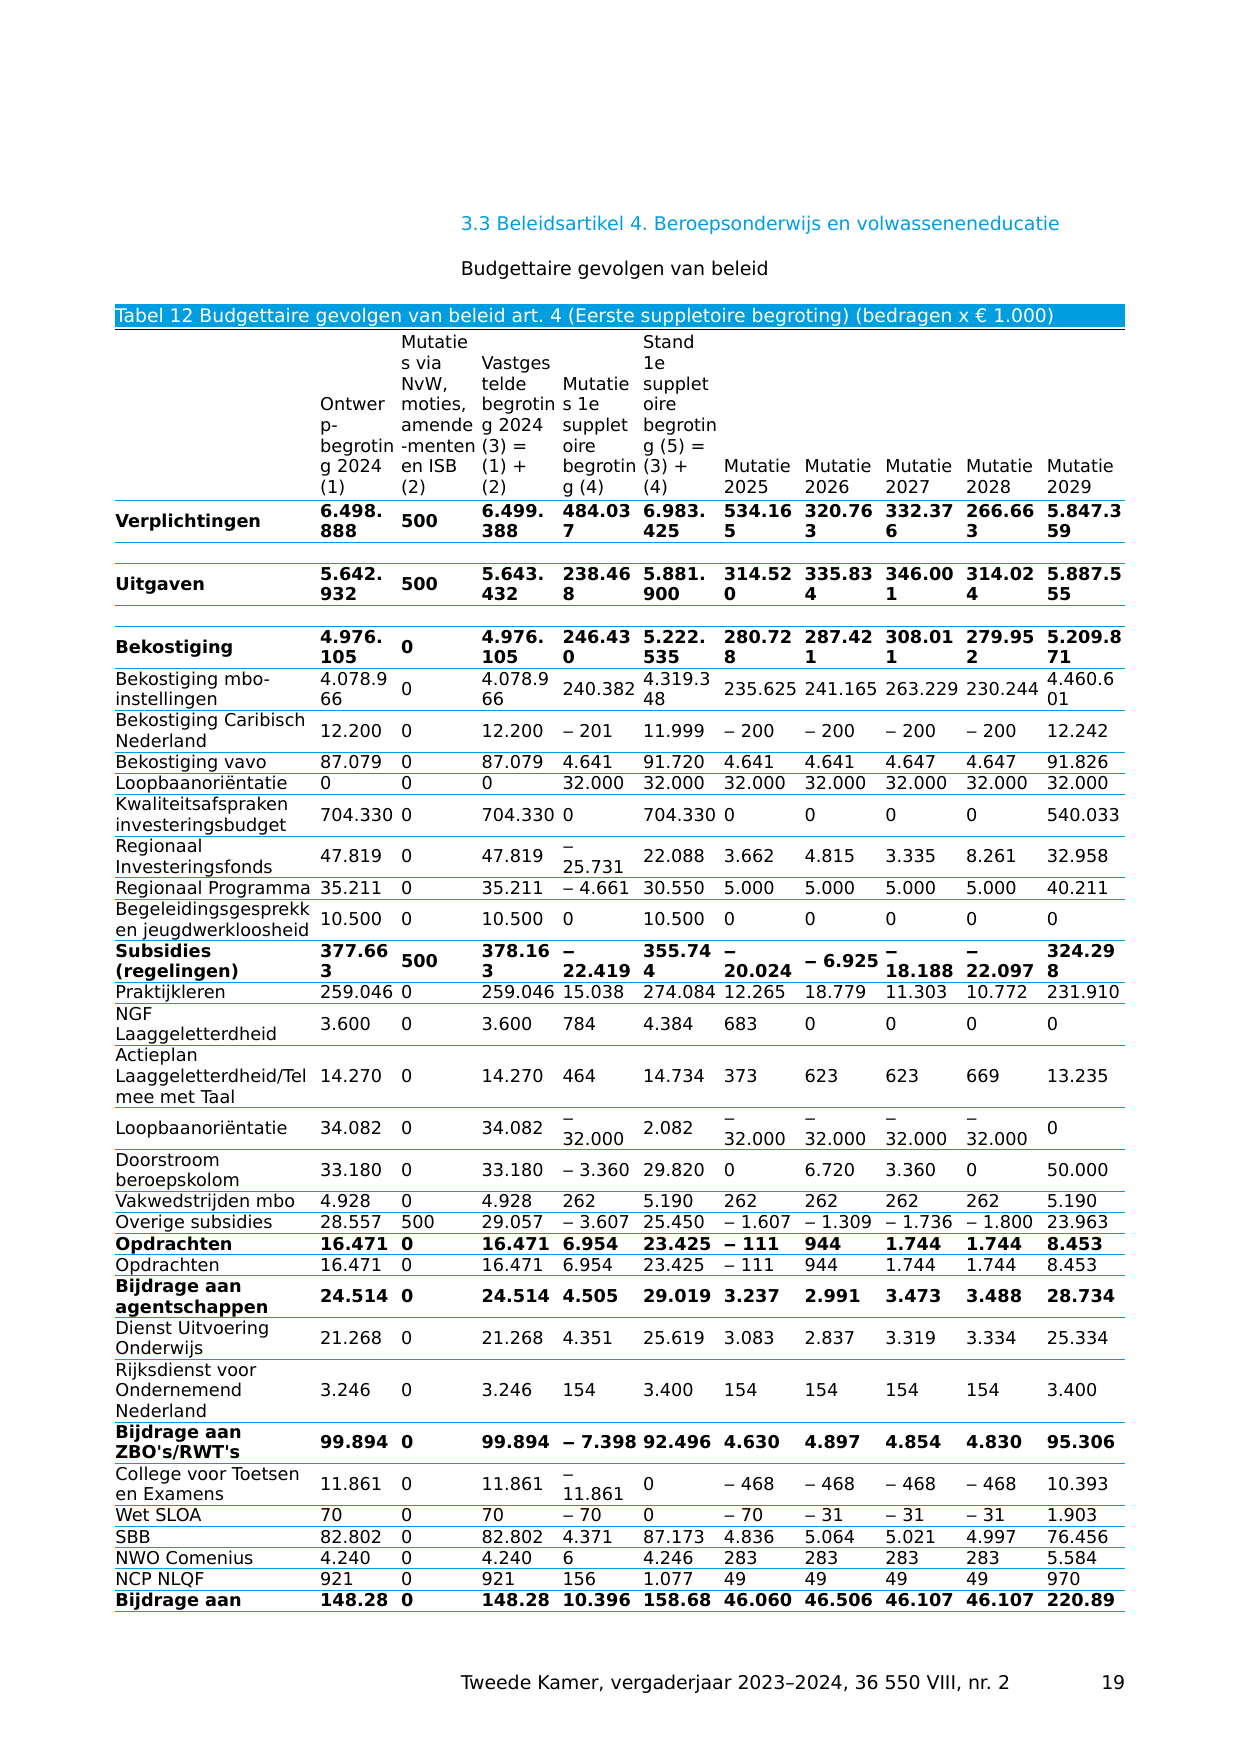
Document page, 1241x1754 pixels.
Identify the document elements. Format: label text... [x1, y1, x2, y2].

table_cell Mutatie 2028 [963, 330, 1044, 500]
table_cell 4.647 [882, 753, 963, 773]
table_cell 8.261 [963, 837, 1044, 877]
table_cell 4.460.601 [1044, 669, 1125, 710]
table_cell 1.744 [963, 1255, 1044, 1275]
table_cell 4.854 [882, 1423, 963, 1463]
table_cell 623 [882, 1046, 963, 1107]
table_cell 335.834 [801, 564, 882, 605]
table_cell 3.488 [963, 1276, 1044, 1317]
table_cell 32.000 [721, 774, 801, 794]
table_cell 0 [398, 795, 478, 836]
table_cell 16.471 [317, 1255, 398, 1275]
table_cell 5.190 [640, 1192, 721, 1212]
table_cell 0 [640, 1506, 721, 1526]
table_cell 30.550 [640, 878, 721, 898]
table_cell 154 [721, 1360, 801, 1421]
table_cell 0 [398, 1360, 478, 1421]
table_cell 308.011 [882, 627, 963, 668]
table_cell 25.450 [640, 1213, 721, 1233]
table_cell 13.235 [1044, 1046, 1125, 1107]
table_cell 262 [721, 1192, 801, 1212]
table_cell 32.000 [882, 774, 963, 794]
table_cell 23.963 [1044, 1213, 1125, 1233]
table_cell [1044, 543, 1125, 563]
table_cell 0 [398, 1527, 478, 1547]
table_cell 22.088 [640, 837, 721, 877]
table_cell ‒ 11.861 [559, 1464, 640, 1505]
title 3.3 Beleidsartikel 4. Beroepsonderwijs en volwasseneneducatie [461, 213, 1125, 235]
table_cell 0 [398, 1234, 478, 1254]
table_cell 683 [721, 1004, 801, 1045]
table_cell Mutatie 2027 [882, 330, 963, 500]
table_cell 235.625 [721, 669, 801, 710]
table_cell 320.763 [801, 501, 882, 542]
table_cell 6.498.888 [317, 501, 398, 542]
table_cell 0 [882, 1004, 963, 1045]
table_cell 4.641 [801, 753, 882, 773]
table_cell 0 [398, 837, 478, 877]
table_cell ‒ 111 [721, 1234, 801, 1254]
table_cell 0 [398, 1569, 478, 1589]
table_cell 3.600 [317, 1004, 398, 1045]
table_cell 21.268 [317, 1318, 398, 1359]
table_cell 5.209.871 [1044, 627, 1125, 668]
table_cell 46.107 [882, 1591, 963, 1611]
table_cell ‒ 200 [882, 711, 963, 751]
table_cell Kwaliteitsafspraken investeringsbudget [115, 795, 317, 836]
table_cell ‒ 1.736 [882, 1213, 963, 1233]
table_cell 32.000 [559, 774, 640, 794]
table_cell 154 [559, 1360, 640, 1421]
table_cell 148.28 [317, 1591, 398, 1611]
table_cell 246.430 [559, 627, 640, 668]
table_cell 5.000 [801, 878, 882, 898]
table_cell 0 [398, 774, 478, 794]
table_cell 262 [801, 1192, 882, 1212]
table_cell 5.887.555 [1044, 564, 1125, 605]
table_cell 283 [882, 1548, 963, 1568]
table_cell 21.268 [479, 1318, 559, 1359]
table_cell 32.000 [963, 774, 1044, 794]
table_cell Vastgestelde begroting 2024 (3) = (1) + (2) [479, 330, 559, 500]
table_cell 944 [801, 1255, 882, 1275]
table_cell 314.520 [721, 564, 801, 605]
table_cell 944 [801, 1234, 882, 1254]
table_cell 1.077 [640, 1569, 721, 1589]
table_cell ‒ 200 [721, 711, 801, 751]
table_cell Bekostiging mbo-instellingen [115, 669, 317, 710]
table_cell [1044, 606, 1125, 626]
table_cell 12.265 [721, 983, 801, 1003]
table_cell 704.330 [479, 795, 559, 836]
table_cell Bekostiging [115, 627, 317, 668]
table_cell 5.000 [721, 878, 801, 898]
table_cell 32.000 [1044, 774, 1125, 794]
table_cell 0 [963, 900, 1044, 940]
table_cell 29.019 [640, 1276, 721, 1317]
table_cell ‒ 70 [721, 1506, 801, 1526]
table_cell 314.024 [963, 564, 1044, 605]
table_cell 49 [801, 1569, 882, 1589]
table_cell 6.499.388 [479, 501, 559, 542]
table_cell 87.079 [479, 753, 559, 773]
table_cell ‒ 32.000 [801, 1108, 882, 1149]
table_cell 28.557 [317, 1213, 398, 1233]
table_cell 0 [398, 1150, 478, 1191]
table_cell 484.037 [559, 501, 640, 542]
table_cell Opdrachten [115, 1255, 317, 1275]
table_cell ‒ 1.607 [721, 1213, 801, 1233]
table_cell ‒ 22.097 [963, 941, 1044, 982]
table_cell [801, 606, 882, 626]
table_cell ‒ 70 [559, 1506, 640, 1526]
table_cell Bekostiging Caribisch Nederland [115, 711, 317, 751]
table_cell 240.382 [559, 669, 640, 710]
table_cell 262 [882, 1192, 963, 1212]
table_cell 14.270 [317, 1046, 398, 1107]
table_cell ‒ 20.024 [721, 941, 801, 982]
table_cell [721, 606, 801, 626]
table_cell Praktijkleren [115, 983, 317, 1003]
table_cell 25.334 [1044, 1318, 1125, 1359]
table_cell 5.190 [1044, 1192, 1125, 1212]
table_cell 500 [398, 564, 478, 605]
table_cell [115, 606, 317, 626]
table_cell Bijdrage aan agentschappen [115, 1276, 317, 1317]
table_cell 32.958 [1044, 837, 1125, 877]
table_cell [640, 606, 721, 626]
table_cell 0 [963, 1004, 1044, 1045]
table_cell 70 [317, 1506, 398, 1526]
table_cell 6 [559, 1548, 640, 1568]
table_cell [559, 543, 640, 563]
table_cell 46.107 [963, 1591, 1044, 1611]
table_cell 148.28 [479, 1591, 559, 1611]
table_cell 4.505 [559, 1276, 640, 1317]
table_cell 35.211 [479, 878, 559, 898]
table_cell 0 [398, 1548, 478, 1568]
table_cell 0 [882, 900, 963, 940]
table_cell ‒ 32.000 [882, 1108, 963, 1149]
table_cell 34.082 [479, 1108, 559, 1149]
table_cell 0 [559, 900, 640, 940]
table_cell 0 [721, 1150, 801, 1191]
table_cell ‒ 468 [963, 1464, 1044, 1505]
table_cell 3.334 [963, 1318, 1044, 1359]
table_cell 33.180 [479, 1150, 559, 1191]
table_cell 0 [559, 795, 640, 836]
table_cell 0 [398, 627, 478, 668]
table_cell [882, 543, 963, 563]
table_cell 377.663 [317, 941, 398, 982]
table_cell Verplichtingen [115, 501, 317, 542]
table_cell 346.001 [882, 564, 963, 605]
table_cell 11.999 [640, 711, 721, 751]
table_cell 25.619 [640, 1318, 721, 1359]
table_cell 279.952 [963, 627, 1044, 668]
table_cell ‒ 31 [963, 1506, 1044, 1526]
table_cell 280.728 [721, 627, 801, 668]
table_cell 10.772 [963, 983, 1044, 1003]
table_cell 970 [1044, 1569, 1125, 1589]
table_cell 540.033 [1044, 795, 1125, 836]
table_cell 3.400 [1044, 1360, 1125, 1421]
table_cell 283 [801, 1548, 882, 1568]
table_cell 14.270 [479, 1046, 559, 1107]
table_cell 4.240 [317, 1548, 398, 1568]
table_cell 46.060 [721, 1591, 801, 1611]
table_cell ‒ 31 [801, 1506, 882, 1526]
table_cell ‒ 3.360 [559, 1150, 640, 1191]
table_cell 3.473 [882, 1276, 963, 1317]
table_cell 0 [1044, 900, 1125, 940]
table_cell 0 [479, 774, 559, 794]
table_cell 266.663 [963, 501, 1044, 542]
table_cell 28.734 [1044, 1276, 1125, 1317]
table_cell 3.600 [479, 1004, 559, 1045]
table_cell 24.514 [317, 1276, 398, 1317]
table_cell 16.471 [479, 1234, 559, 1254]
table_cell 1.744 [882, 1234, 963, 1254]
table_cell 16.471 [479, 1255, 559, 1275]
table_cell Regionaal Investeringsfonds [115, 837, 317, 877]
table_cell 6.983.425 [640, 501, 721, 542]
table_cell 4.078.966 [479, 669, 559, 710]
table_cell 4.630 [721, 1423, 801, 1463]
table_cell 40.211 [1044, 878, 1125, 898]
table_cell 3.662 [721, 837, 801, 877]
table_cell 154 [801, 1360, 882, 1421]
table_cell 0 [398, 1423, 478, 1463]
table_cell 0 [398, 1108, 478, 1149]
table_cell 231.910 [1044, 983, 1125, 1003]
table_cell 5.584 [1044, 1548, 1125, 1568]
table_cell 355.744 [640, 941, 721, 982]
table_cell 5.643.432 [479, 564, 559, 605]
table_cell 262 [963, 1192, 1044, 1212]
table_cell 5.881.900 [640, 564, 721, 605]
table_cell 91.720 [640, 753, 721, 773]
table_cell 0 [398, 900, 478, 940]
table_cell ‒ 4.661 [559, 878, 640, 898]
table_cell 0 [1044, 1004, 1125, 1045]
table_cell 238.468 [559, 564, 640, 605]
table_cell Stand 1e suppletoire begroting (5) = (3) + (4) [640, 330, 721, 500]
table_cell 82.802 [479, 1527, 559, 1547]
table_cell Bekostiging vavo [115, 753, 317, 773]
table_cell 158.68 [640, 1591, 721, 1611]
table_cell 4.897 [801, 1423, 882, 1463]
table_cell 5.064 [801, 1527, 882, 1547]
table_cell 3.246 [317, 1360, 398, 1421]
table_cell 0 [398, 878, 478, 898]
table_cell 6.720 [801, 1150, 882, 1191]
table_cell 921 [479, 1569, 559, 1589]
table_cell 1.744 [963, 1234, 1044, 1254]
table_cell 47.819 [479, 837, 559, 877]
table_cell 11.303 [882, 983, 963, 1003]
table_cell 12.200 [479, 711, 559, 751]
table_cell 46.506 [801, 1591, 882, 1611]
table_cell ‒ 3.607 [559, 1213, 640, 1233]
title Budgettaire gevolgen van beleid [461, 258, 1125, 280]
table_cell 0 [963, 1150, 1044, 1191]
table_cell 23.425 [640, 1234, 721, 1254]
table_cell 0 [721, 900, 801, 940]
table_cell 623 [801, 1046, 882, 1107]
table_cell [721, 543, 801, 563]
table_cell Dienst Uitvoering Onderwijs [115, 1318, 317, 1359]
table_cell 3.335 [882, 837, 963, 877]
table_cell 12.200 [317, 711, 398, 751]
table_cell 1.744 [882, 1255, 963, 1275]
table_cell ‒ 111 [721, 1255, 801, 1275]
table_cell 34.082 [317, 1108, 398, 1149]
table_cell 35.211 [317, 878, 398, 898]
table_cell 76.456 [1044, 1527, 1125, 1547]
table_cell 10.500 [479, 900, 559, 940]
table_cell ‒ 22.419 [559, 941, 640, 982]
table_cell 99.894 [479, 1423, 559, 1463]
table_cell 230.244 [963, 669, 1044, 710]
table_cell 262 [559, 1192, 640, 1212]
table_cell NCP NLQF [115, 1569, 317, 1589]
table_cell 500 [398, 1213, 478, 1233]
table_cell 0 [398, 669, 478, 710]
table_cell 15.038 [559, 983, 640, 1003]
table_cell NWO Comenius [115, 1548, 317, 1568]
table_cell ‒ 31 [882, 1506, 963, 1526]
table_cell Vakwedstrijden mbo [115, 1192, 317, 1212]
table_cell 5.222.535 [640, 627, 721, 668]
table_cell Mutatie 2029 [1044, 330, 1125, 500]
table_cell Mutatie 2026 [801, 330, 882, 500]
table_cell 3.319 [882, 1318, 963, 1359]
table_cell Rijksdienst voor Ondernemend Nederland [115, 1360, 317, 1421]
table_cell ‒ 200 [963, 711, 1044, 751]
table_cell 0 [1044, 1108, 1125, 1149]
table_cell 5.642.932 [317, 564, 398, 605]
table_cell 784 [559, 1004, 640, 1045]
table_cell 95.306 [1044, 1423, 1125, 1463]
table_cell 4.641 [559, 753, 640, 773]
table_cell 283 [721, 1548, 801, 1568]
table_cell 5.021 [882, 1527, 963, 1547]
table_cell 500 [398, 941, 478, 982]
table_cell 0 [882, 795, 963, 836]
table_cell Regionaal Programma [115, 878, 317, 898]
table_cell 263.229 [882, 669, 963, 710]
table_cell 4.928 [317, 1192, 398, 1212]
table_cell ‒ 25.731 [559, 837, 640, 877]
table_cell 23.425 [640, 1255, 721, 1275]
table_cell 154 [882, 1360, 963, 1421]
table_cell 669 [963, 1046, 1044, 1107]
table_cell 0 [398, 1591, 478, 1611]
table_cell [559, 606, 640, 626]
table_cell 87.173 [640, 1527, 721, 1547]
table_cell ‒ 468 [801, 1464, 882, 1505]
table_cell 0 [398, 1004, 478, 1045]
table_cell 16.471 [317, 1234, 398, 1254]
table_cell 0 [398, 983, 478, 1003]
table_cell 0 [801, 1004, 882, 1045]
table_cell 10.393 [1044, 1464, 1125, 1505]
table_cell 3.083 [721, 1318, 801, 1359]
table_cell 10.500 [640, 900, 721, 940]
table_cell 8.453 [1044, 1255, 1125, 1275]
table_cell 14.734 [640, 1046, 721, 1107]
table_cell [801, 543, 882, 563]
table_cell 2.837 [801, 1318, 882, 1359]
table_cell 70 [479, 1506, 559, 1526]
table_cell 4.384 [640, 1004, 721, 1045]
table_cell 92.496 [640, 1423, 721, 1463]
table_cell 49 [882, 1569, 963, 1589]
table_cell ‒ 6.925 [801, 941, 882, 982]
table_cell 0 [398, 753, 478, 773]
table_cell Overige subsidies [115, 1213, 317, 1233]
table_cell 464 [559, 1046, 640, 1107]
table_cell 11.861 [479, 1464, 559, 1505]
table_cell 287.421 [801, 627, 882, 668]
table_cell 259.046 [479, 983, 559, 1003]
table_cell Actieplan Laaggeletterdheid/Tel mee met Taal [115, 1046, 317, 1107]
table_cell 4.078.966 [317, 669, 398, 710]
table_cell 0 [398, 1192, 478, 1212]
table_cell 5.000 [882, 878, 963, 898]
table_cell 91.826 [1044, 753, 1125, 773]
table_cell [115, 330, 317, 500]
table_cell SBB [115, 1527, 317, 1547]
table_cell 2.991 [801, 1276, 882, 1317]
table_cell 87.079 [317, 753, 398, 773]
table_cell 5.000 [963, 878, 1044, 898]
table_cell 4.815 [801, 837, 882, 877]
table_cell 3.246 [479, 1360, 559, 1421]
table_cell [479, 543, 559, 563]
table_cell 259.046 [317, 983, 398, 1003]
table_cell [479, 606, 559, 626]
table_cell 99.894 [317, 1423, 398, 1463]
table_cell 0 [721, 795, 801, 836]
table_cell 4.351 [559, 1318, 640, 1359]
table_cell 4.836 [721, 1527, 801, 1547]
table_cell Bijdrage aan ZBO's/RWT's [115, 1423, 317, 1463]
table_cell Doorstroom beroepskolom [115, 1150, 317, 1191]
table_cell 0 [398, 1276, 478, 1317]
table_cell 921 [317, 1569, 398, 1589]
table_cell ‒ 200 [801, 711, 882, 751]
table_cell Ontwerp-begroting 2024 (1) [317, 330, 398, 500]
table_cell 324.298 [1044, 941, 1125, 982]
table_cell 3.237 [721, 1276, 801, 1317]
table_cell Loopbaanoriëntatie [115, 1108, 317, 1149]
table_cell Bijdrage aan [115, 1591, 317, 1611]
table_cell ‒ 201 [559, 711, 640, 751]
table_cell ‒ 468 [721, 1464, 801, 1505]
table_cell [398, 606, 478, 626]
table_cell ‒ 468 [882, 1464, 963, 1505]
table_cell 8.453 [1044, 1234, 1125, 1254]
table_cell [882, 606, 963, 626]
table_cell 29.820 [640, 1150, 721, 1191]
table_cell ‒ 32.000 [721, 1108, 801, 1149]
table_cell ‒ 7.398 [559, 1423, 640, 1463]
table_cell Mutaties via NvW, moties, amende-menten en ISB (2) [398, 330, 478, 500]
table_cell 274.084 [640, 983, 721, 1003]
table_cell 0 [801, 795, 882, 836]
table_cell ‒ 1.309 [801, 1213, 882, 1233]
table_cell 4.246 [640, 1548, 721, 1568]
table_cell 0 [398, 1318, 478, 1359]
table_cell 4.976.105 [317, 627, 398, 668]
table_cell Subsidies (regelingen) [115, 941, 317, 982]
table_cell 4.371 [559, 1527, 640, 1547]
table_cell 220.89 [1044, 1591, 1125, 1611]
table_cell 0 [640, 1464, 721, 1505]
table_cell 24.514 [479, 1276, 559, 1317]
table_cell ‒ 1.800 [963, 1213, 1044, 1233]
table_cell 4.830 [963, 1423, 1044, 1463]
table_cell NGF Laaggeletterdheid [115, 1004, 317, 1045]
table_cell 1.903 [1044, 1506, 1125, 1526]
table_cell 4.319.348 [640, 669, 721, 710]
table_cell 12.242 [1044, 711, 1125, 751]
table_cell 4.240 [479, 1548, 559, 1568]
table_cell 0 [317, 774, 398, 794]
table_cell 32.000 [640, 774, 721, 794]
table_cell 378.163 [479, 941, 559, 982]
table_cell 29.057 [479, 1213, 559, 1233]
table_cell Begeleidingsgesprekken jeugdwerkloosheid [115, 900, 317, 940]
table_cell Mutatie 2025 [721, 330, 801, 500]
table_cell 704.330 [317, 795, 398, 836]
table_cell 50.000 [1044, 1150, 1125, 1191]
table_cell 11.861 [317, 1464, 398, 1505]
table_cell ‒ 18.188 [882, 941, 963, 982]
table_cell [398, 543, 478, 563]
table_cell 704.330 [640, 795, 721, 836]
table_cell 82.802 [317, 1527, 398, 1547]
table_cell 0 [801, 900, 882, 940]
table_cell 3.400 [640, 1360, 721, 1421]
table_cell 241.165 [801, 669, 882, 710]
table_cell 2.082 [640, 1108, 721, 1149]
table_cell 33.180 [317, 1150, 398, 1191]
table_cell 47.819 [317, 837, 398, 877]
table_cell Opdrachten [115, 1234, 317, 1254]
table_cell 49 [721, 1569, 801, 1589]
table_cell [115, 543, 317, 563]
table_cell 6.954 [559, 1255, 640, 1275]
table_cell 6.954 [559, 1234, 640, 1254]
table_cell [317, 606, 398, 626]
table_cell 156 [559, 1569, 640, 1589]
table_cell Mutaties 1e suppletoire begroting (4) [559, 330, 640, 500]
table_cell ‒ 32.000 [559, 1108, 640, 1149]
table_cell 49 [963, 1569, 1044, 1589]
table_cell College voor Toetsen en Examens [115, 1464, 317, 1505]
table_cell 0 [398, 1046, 478, 1107]
table_cell 500 [398, 501, 478, 542]
table_cell 5.847.359 [1044, 501, 1125, 542]
table_cell [963, 606, 1044, 626]
table_cell ‒ 32.000 [963, 1108, 1044, 1149]
table_cell 10.500 [317, 900, 398, 940]
table_cell 373 [721, 1046, 801, 1107]
table_cell 534.165 [721, 501, 801, 542]
table_cell 332.376 [882, 501, 963, 542]
table_cell [640, 543, 721, 563]
table_cell 0 [398, 1506, 478, 1526]
table_cell 154 [963, 1360, 1044, 1421]
table_cell 4.997 [963, 1527, 1044, 1547]
table_cell 4.641 [721, 753, 801, 773]
table_cell Wet SLOA [115, 1506, 317, 1526]
table_cell Uitgaven [115, 564, 317, 605]
table_cell 0 [398, 711, 478, 751]
table_cell 4.928 [479, 1192, 559, 1212]
table_cell 4.647 [963, 753, 1044, 773]
table_cell 0 [963, 795, 1044, 836]
table_cell [963, 543, 1044, 563]
table_cell Loopbaanoriëntatie [115, 774, 317, 794]
table_cell 10.396 [559, 1591, 640, 1611]
table_cell 0 [398, 1255, 478, 1275]
table_cell [317, 543, 398, 563]
table_cell 32.000 [801, 774, 882, 794]
table_cell 283 [963, 1548, 1044, 1568]
table_cell 0 [398, 1464, 478, 1505]
table_cell 3.360 [882, 1150, 963, 1191]
table_cell 18.779 [801, 983, 882, 1003]
table_cell 4.976.105 [479, 627, 559, 668]
